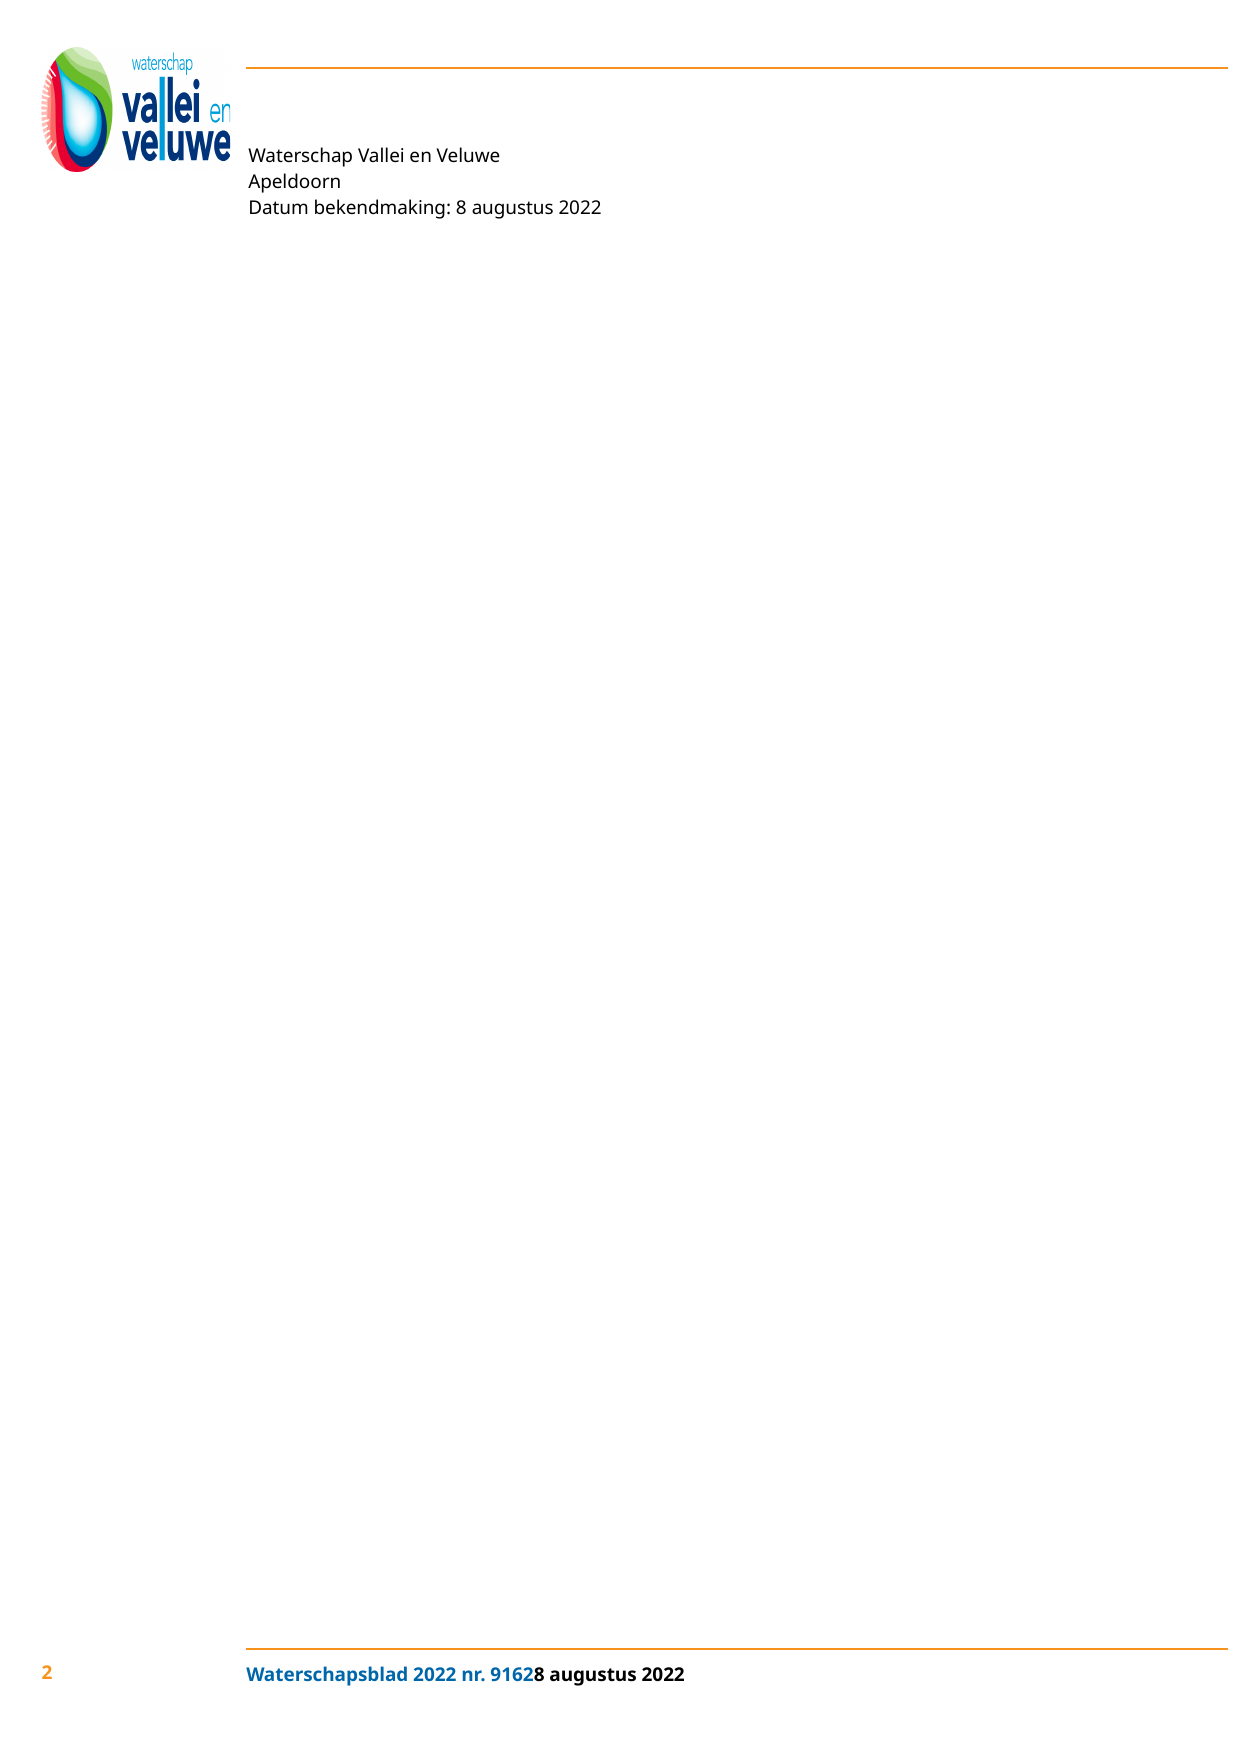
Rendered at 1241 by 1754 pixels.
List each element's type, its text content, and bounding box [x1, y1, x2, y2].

picture [41, 47, 231, 172]
text Datum bekendmaking: 8 augustus 2022 [248, 194, 1152, 220]
text Waterschap Vallei en Veluwe [248, 143, 1152, 168]
text Apeldoorn [248, 168, 1152, 194]
